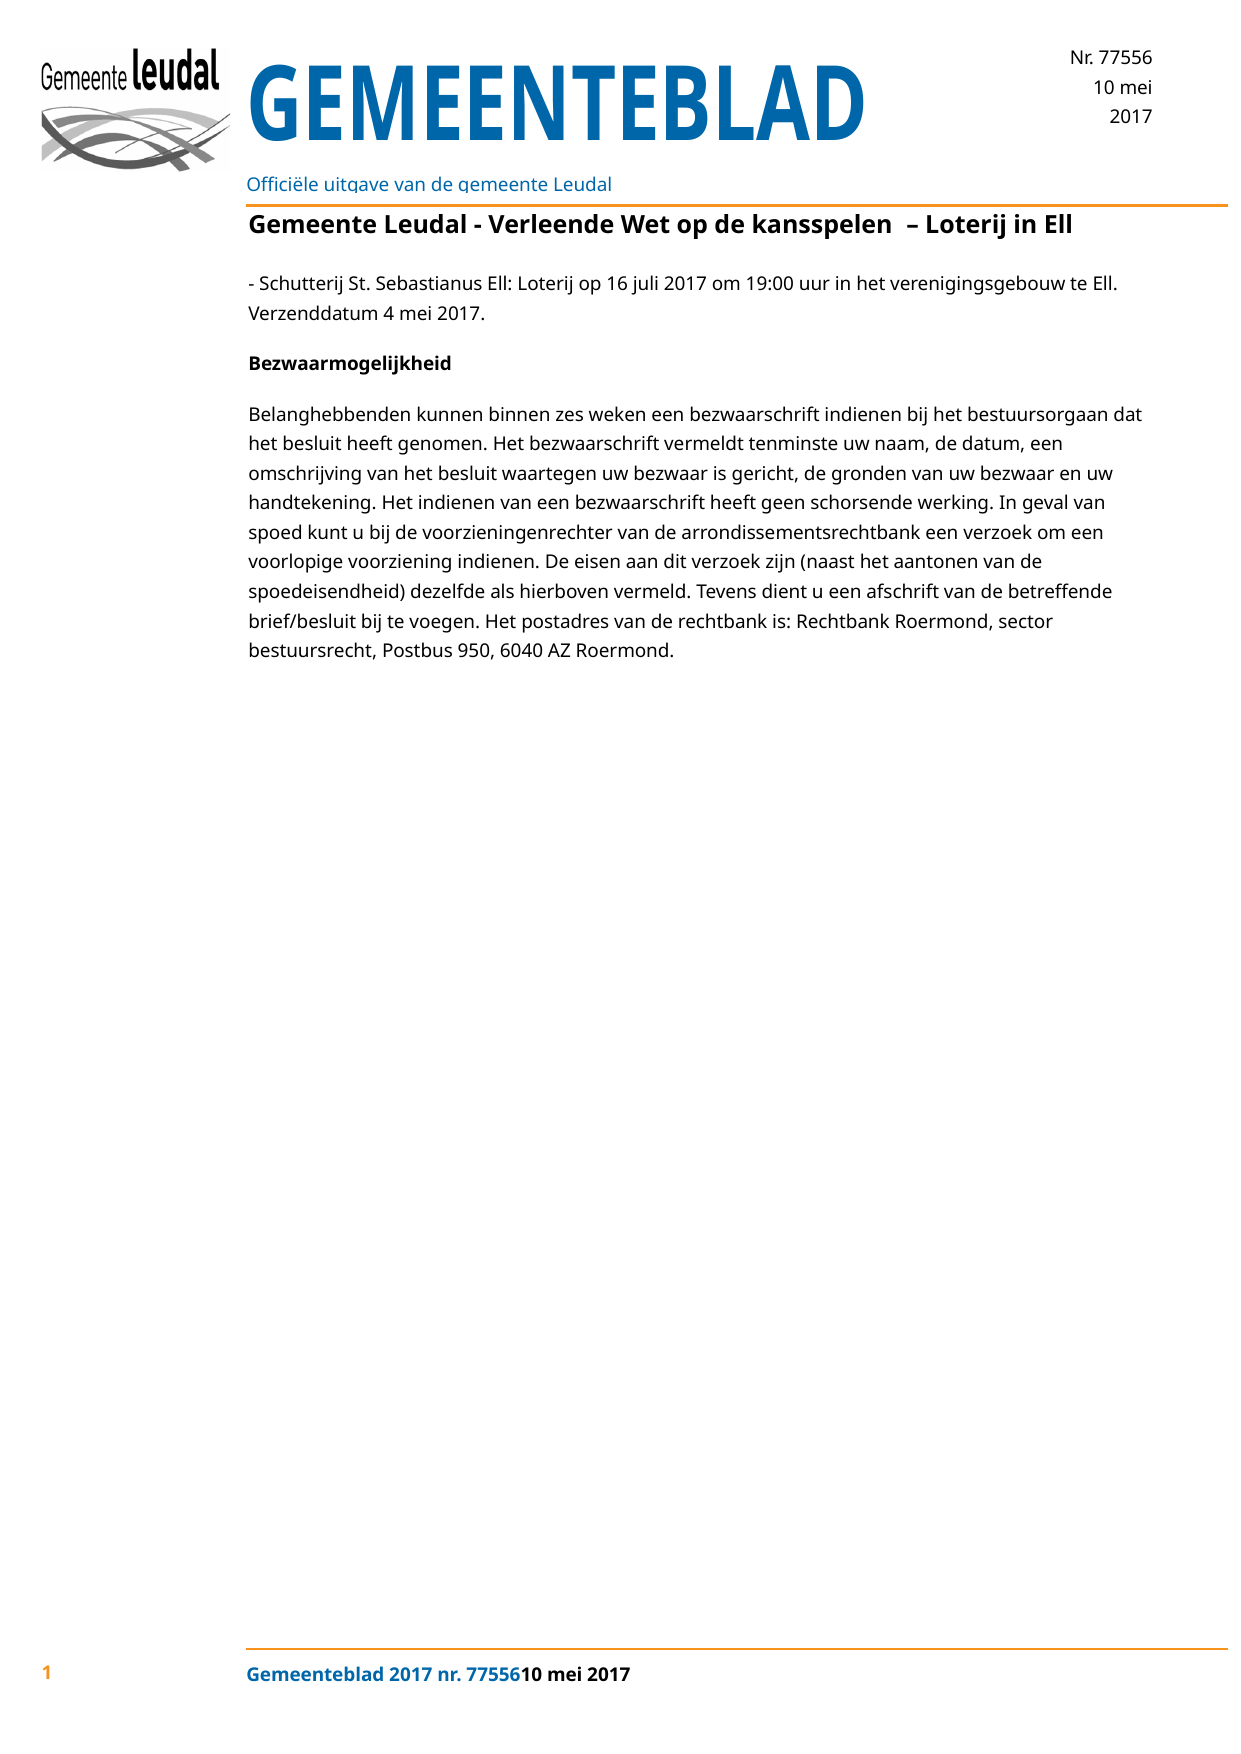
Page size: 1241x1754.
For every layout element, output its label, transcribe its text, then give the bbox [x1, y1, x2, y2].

text Belanghebbenden kunnen binnen zes weken een bezwaarschrift indienen bij het bestuursorgaan dat het besluit heeft genomen. Het bezwaarschrift vermeldt tenminste uw naam, de datum, een omschrijving van het besluit waartegen uw bezwaar is gericht, de gronden van uw bezwaar en uw handtekening. Het indienen van een bezwaarschrift heeft geen schorsende werking. In geval van spoed kunt u bij de voorzieningenrechter van de arrondissementsrechtbank een verzoek om een voorlopige voorziening indienen. De eisen aan dit verzoek zijn (naast het aantonen van de spoedeisendheid) dezelfde als hierboven vermeld. Tevens dient u een afschrift van de betreffende brief/besluit bij te voegen. Het postadres van de rechtbank is: Rechtbank Roermond, sector bestuursrecht, Postbus 950, 6040 AZ Roermond. [248, 401, 1152, 663]
text Gemeente Leudal - Verleende Wet op de kansspelen – Loterij in Ell [248, 207, 1152, 241]
text Bezwaarmogelijkheid [248, 350, 1152, 376]
text - Schutterij St. Sebastianus Ell: Loterij op 16 juli 2017 om 19:00 uur in het verenigingsgebouw te Ell. Verzenddatum 4 mei 2017. [248, 270, 1152, 326]
picture [41, 47, 231, 172]
